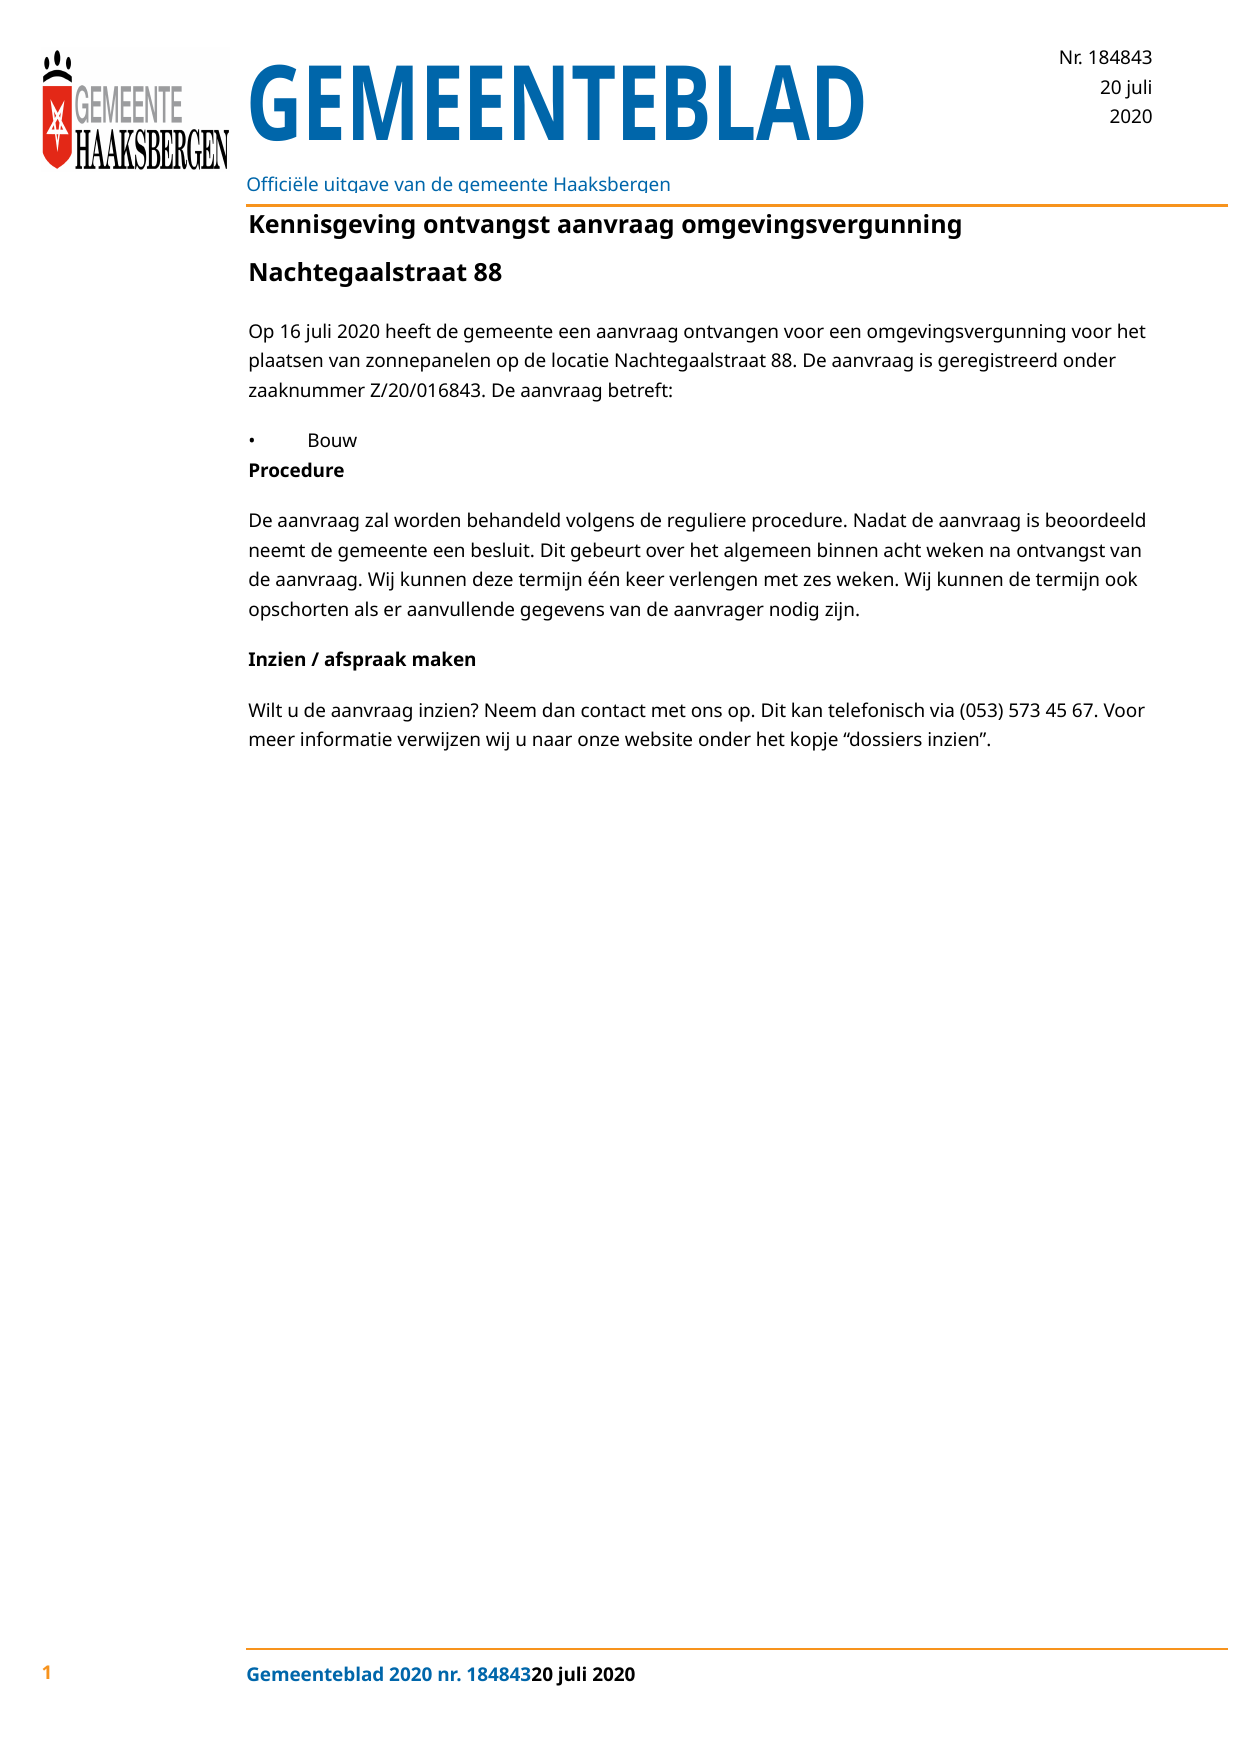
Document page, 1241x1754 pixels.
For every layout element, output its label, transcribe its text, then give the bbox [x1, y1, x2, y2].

list Bouw [248, 427, 1152, 453]
text Procedure [248, 457, 1152, 483]
text Op 16 juli 2020 heeft de gemeente een aanvraag ontvangen voor een omgevingsvergunning voor het plaatsen van zonnepanelen op de locatie Nachtegaalstraat 88. De aanvraag is geregistreerd onder zaaknummer Z/20/016843. De aanvraag betreft: [248, 318, 1152, 403]
picture [41, 47, 231, 172]
text Inzien / afspraak maken [248, 647, 1152, 672]
text Wilt u de aanvraag inzien? Neem dan contact met ons op. Dit kan telefonisch via (053) 573 45 67. Voor meer informatie verwijzen wij u naar onze website onder het kopje “dossiers inzien”. [248, 697, 1152, 752]
text Kennisgeving ontvangst aanvraag omgevingsvergunning Nachtegaalstraat 88 [248, 207, 1152, 288]
text De aanvraag zal worden behandeld volgens de reguliere procedure. Nadat de aanvraag is beoordeeld neemt de gemeente een besluit. Dit gebeurt over het algemeen binnen acht weken na ontvangst van de aanvraag. Wij kunnen deze termijn één keer verlengen met zes weken. Wij kunnen de termijn ook opschorten als er aanvullende gegevens van de aanvrager nodig zijn. [248, 507, 1152, 622]
